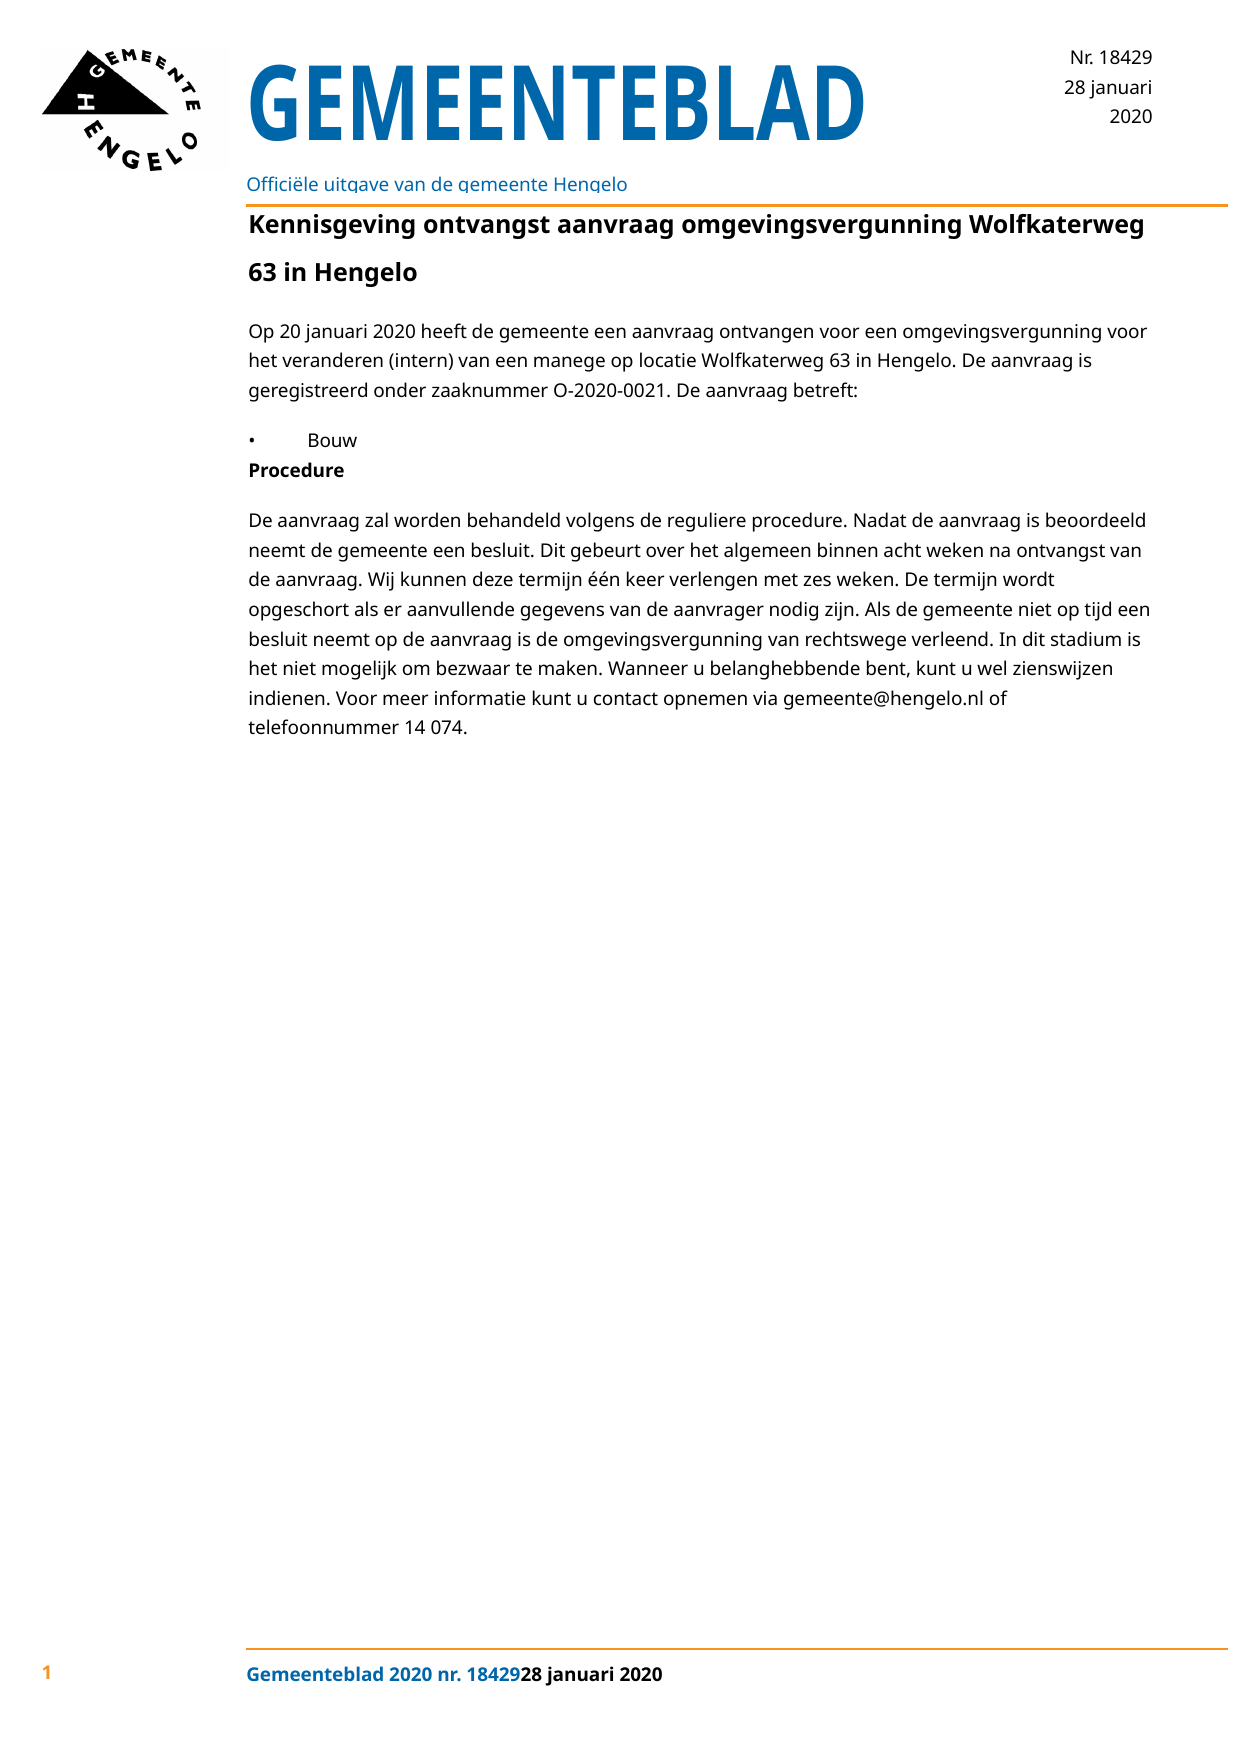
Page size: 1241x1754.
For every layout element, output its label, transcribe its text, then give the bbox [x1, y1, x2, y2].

picture [41, 47, 231, 172]
list Bouw [248, 427, 1152, 453]
text Op 20 januari 2020 heeft de gemeente een aanvraag ontvangen voor een omgevingsvergunning voor het veranderen (intern) van een manege op locatie Wolfkaterweg 63 in Hengelo. De aanvraag is geregistreerd onder zaaknummer O-2020-0021. De aanvraag betreft: [248, 318, 1152, 403]
text Procedure [248, 457, 1152, 483]
text De aanvraag zal worden behandeld volgens de reguliere procedure. Nadat de aanvraag is beoordeeld neemt de gemeente een besluit. Dit gebeurt over het algemeen binnen acht weken na ontvangst van de aanvraag. Wij kunnen deze termijn één keer verlengen met zes weken. De termijn wordt opgeschort als er aanvullende gegevens van de aanvrager nodig zijn. Als de gemeente niet op tijd een besluit neemt op de aanvraag is de omgevingsvergunning van rechtswege verleend. In dit stadium is het niet mogelijk om bezwaar te maken. Wanneer u belanghebbende bent, kunt u wel zienswijzen indienen. Voor meer informatie kunt u contact opnemen via gemeente@hengelo.nl of telefoonnummer 14 074. [248, 507, 1152, 740]
text Kennisgeving ontvangst aanvraag omgevingsvergunning Wolfkaterweg 63 in Hengelo [248, 207, 1152, 288]
